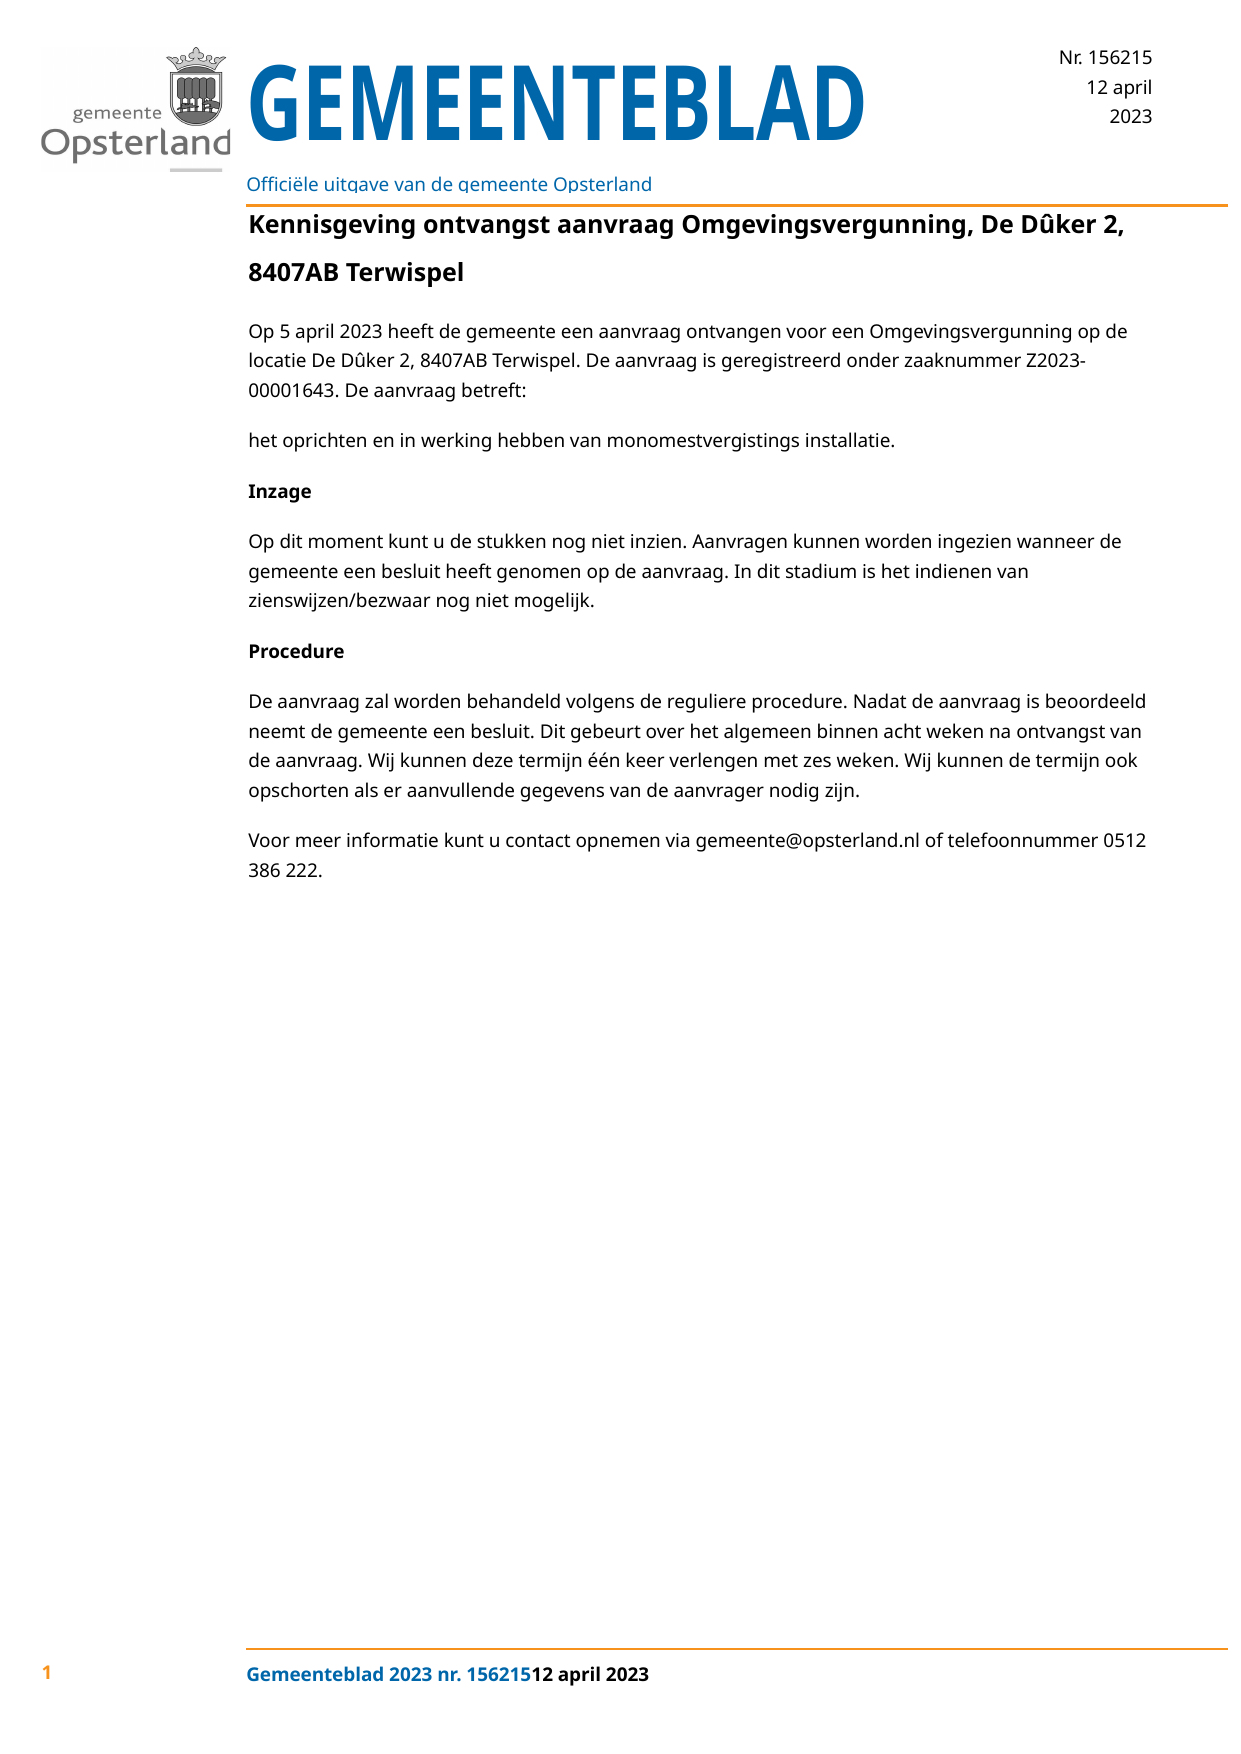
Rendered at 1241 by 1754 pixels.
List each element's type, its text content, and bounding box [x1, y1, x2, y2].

text Kennisgeving ontvangst aanvraag Omgevingsvergunning, De Dûker 2, 8407AB Terwispel [248, 207, 1152, 288]
text De aanvraag zal worden behandeld volgens de reguliere procedure. Nadat de aanvraag is beoordeeld neemt de gemeente een besluit. Dit gebeurt over het algemeen binnen acht weken na ontvangst van de aanvraag. Wij kunnen deze termijn één keer verlengen met zes weken. Wij kunnen de termijn ook opschorten als er aanvullende gegevens van de aanvrager nodig zijn. [248, 688, 1152, 803]
text Op 5 april 2023 heeft de gemeente een aanvraag ontvangen voor een Omgevingsvergunning op de locatie De Dûker 2, 8407AB Terwispel. De aanvraag is geregistreerd onder zaaknummer Z2023-00001643. De aanvraag betreft: [248, 318, 1152, 403]
text het oprichten en in werking hebben van monomestvergistings installatie. [248, 427, 1152, 453]
picture [41, 47, 231, 172]
text Voor meer informatie kunt u contact opnemen via gemeente@opsterland.nl of telefoonnummer 0512 386 222. [248, 827, 1152, 883]
text Op dit moment kunt u de stukken nog niet inzien. Aanvragen kunnen worden ingezien wanneer de gemeente een besluit heeft genomen op de aanvraag. In dit stadium is het indienen van zienswijzen/bezwaar nog niet mogelijk. [248, 528, 1152, 613]
text Procedure [248, 638, 1152, 664]
text Inzage [248, 478, 1152, 504]
